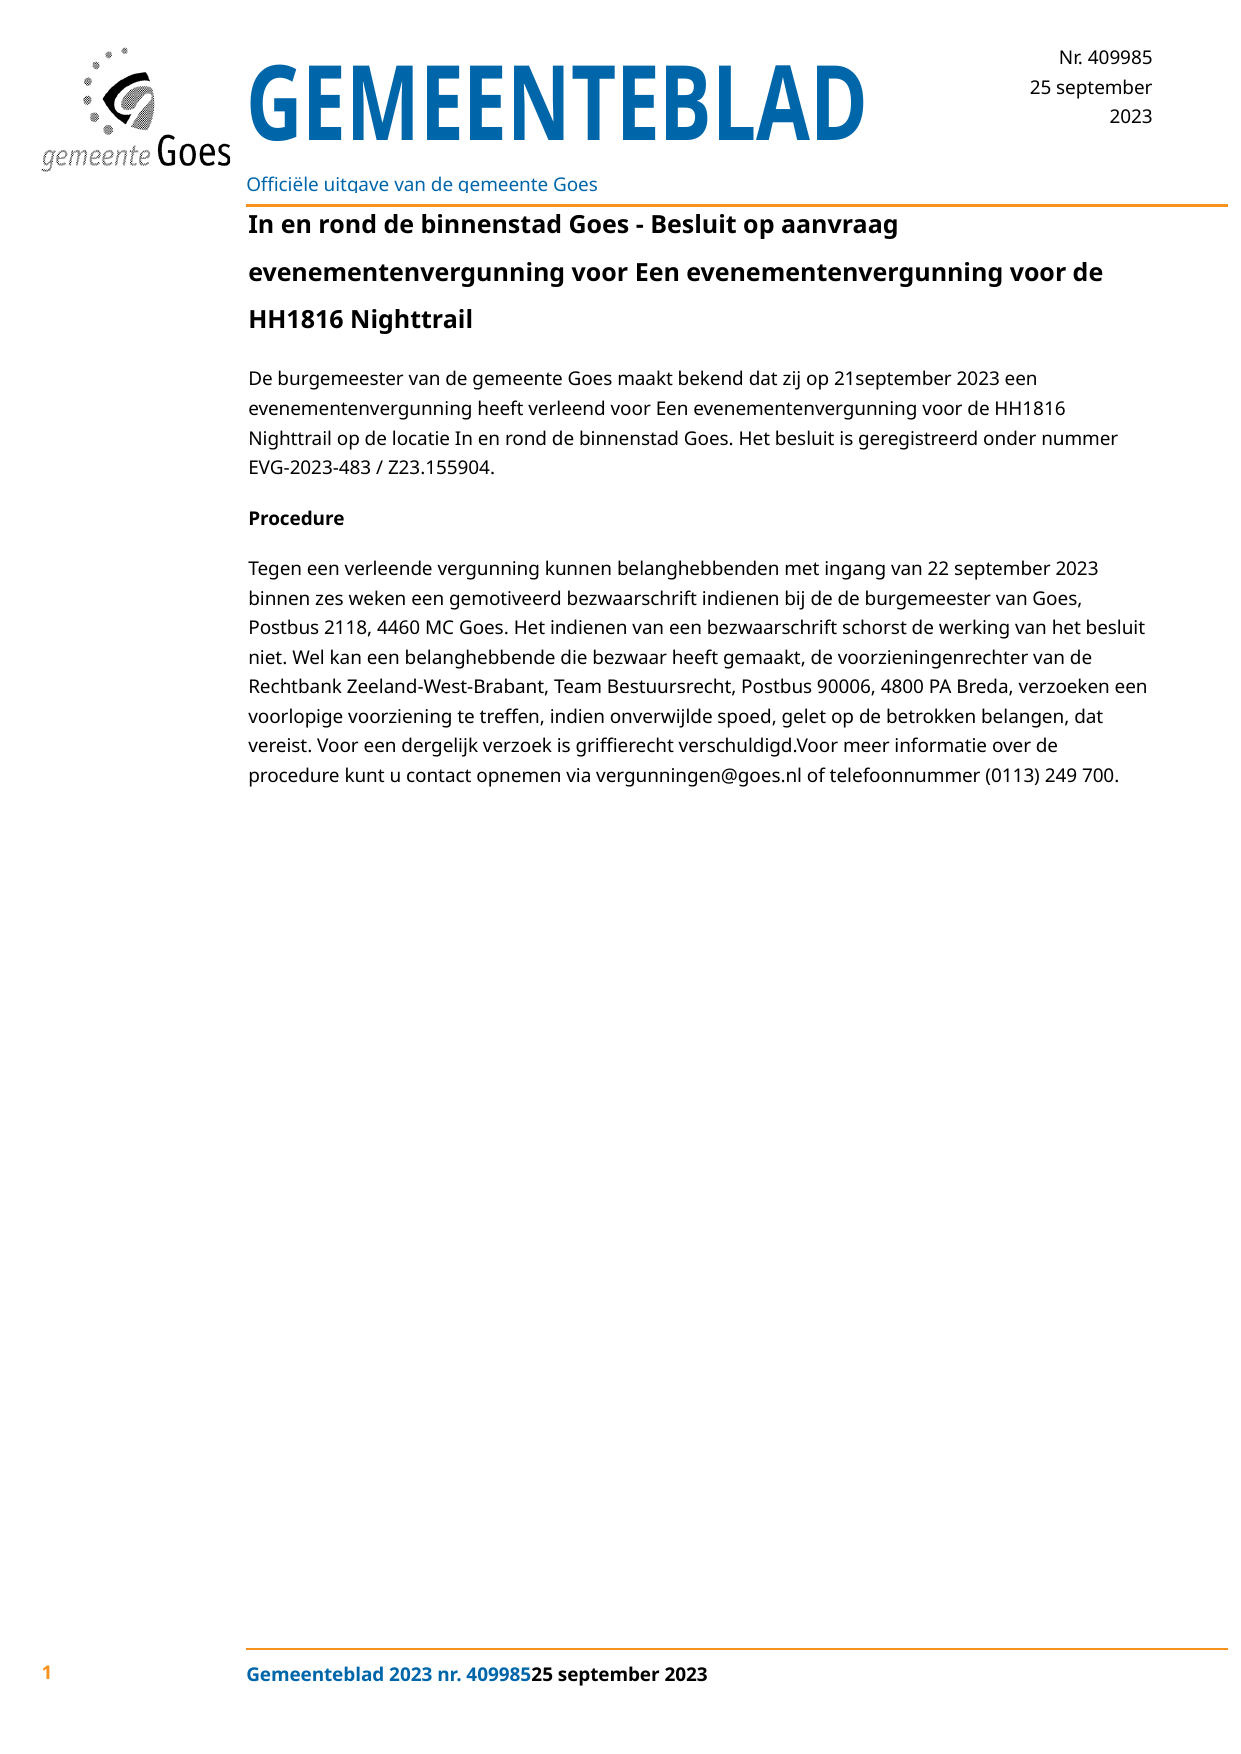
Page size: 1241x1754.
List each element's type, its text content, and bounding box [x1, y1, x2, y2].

text Procedure [248, 505, 1152, 530]
text De burgemeester van de gemeente Goes maakt bekend dat zij op 21september 2023 een evenementenvergunning heeft verleend voor Een evenementenvergunning voor de HH1816 Nighttrail op de locatie In en rond de binnenstad Goes. Het besluit is geregistreerd onder nummer EVG-2023-483 / Z23.155904. [248, 366, 1152, 480]
picture [41, 47, 231, 172]
text Tegen een verleende vergunning kunnen belanghebbenden met ingang van 22 september 2023 binnen zes weken een gemotiveerd bezwaarschrift indienen bij de de burgemeester van Goes, Postbus 2118, 4460 MC Goes. Het indienen van een bezwaarschrift schorst de werking van het besluit niet. Wel kan een belanghebbende die bezwaar heeft gemaakt, de voorzieningenrechter van de Rechtbank Zeeland-West-Brabant, Team Bestuursrecht, Postbus 90006, 4800 PA Breda, verzoeken een voorlopige voorziening te treffen, indien onverwijlde spoed, gelet op de betrokken belangen, dat vereist. Voor een dergelijk verzoek is griffierecht verschuldigd.Voor meer informatie over de procedure kunt u contact opnemen via vergunningen@goes.nl of telefoonnummer (0113) 249 700. [248, 555, 1152, 788]
text In en rond de binnenstad Goes - Besluit op aanvraag evenementenvergunning voor Een evenementenvergunning voor de HH1816 Nighttrail [248, 207, 1152, 336]
